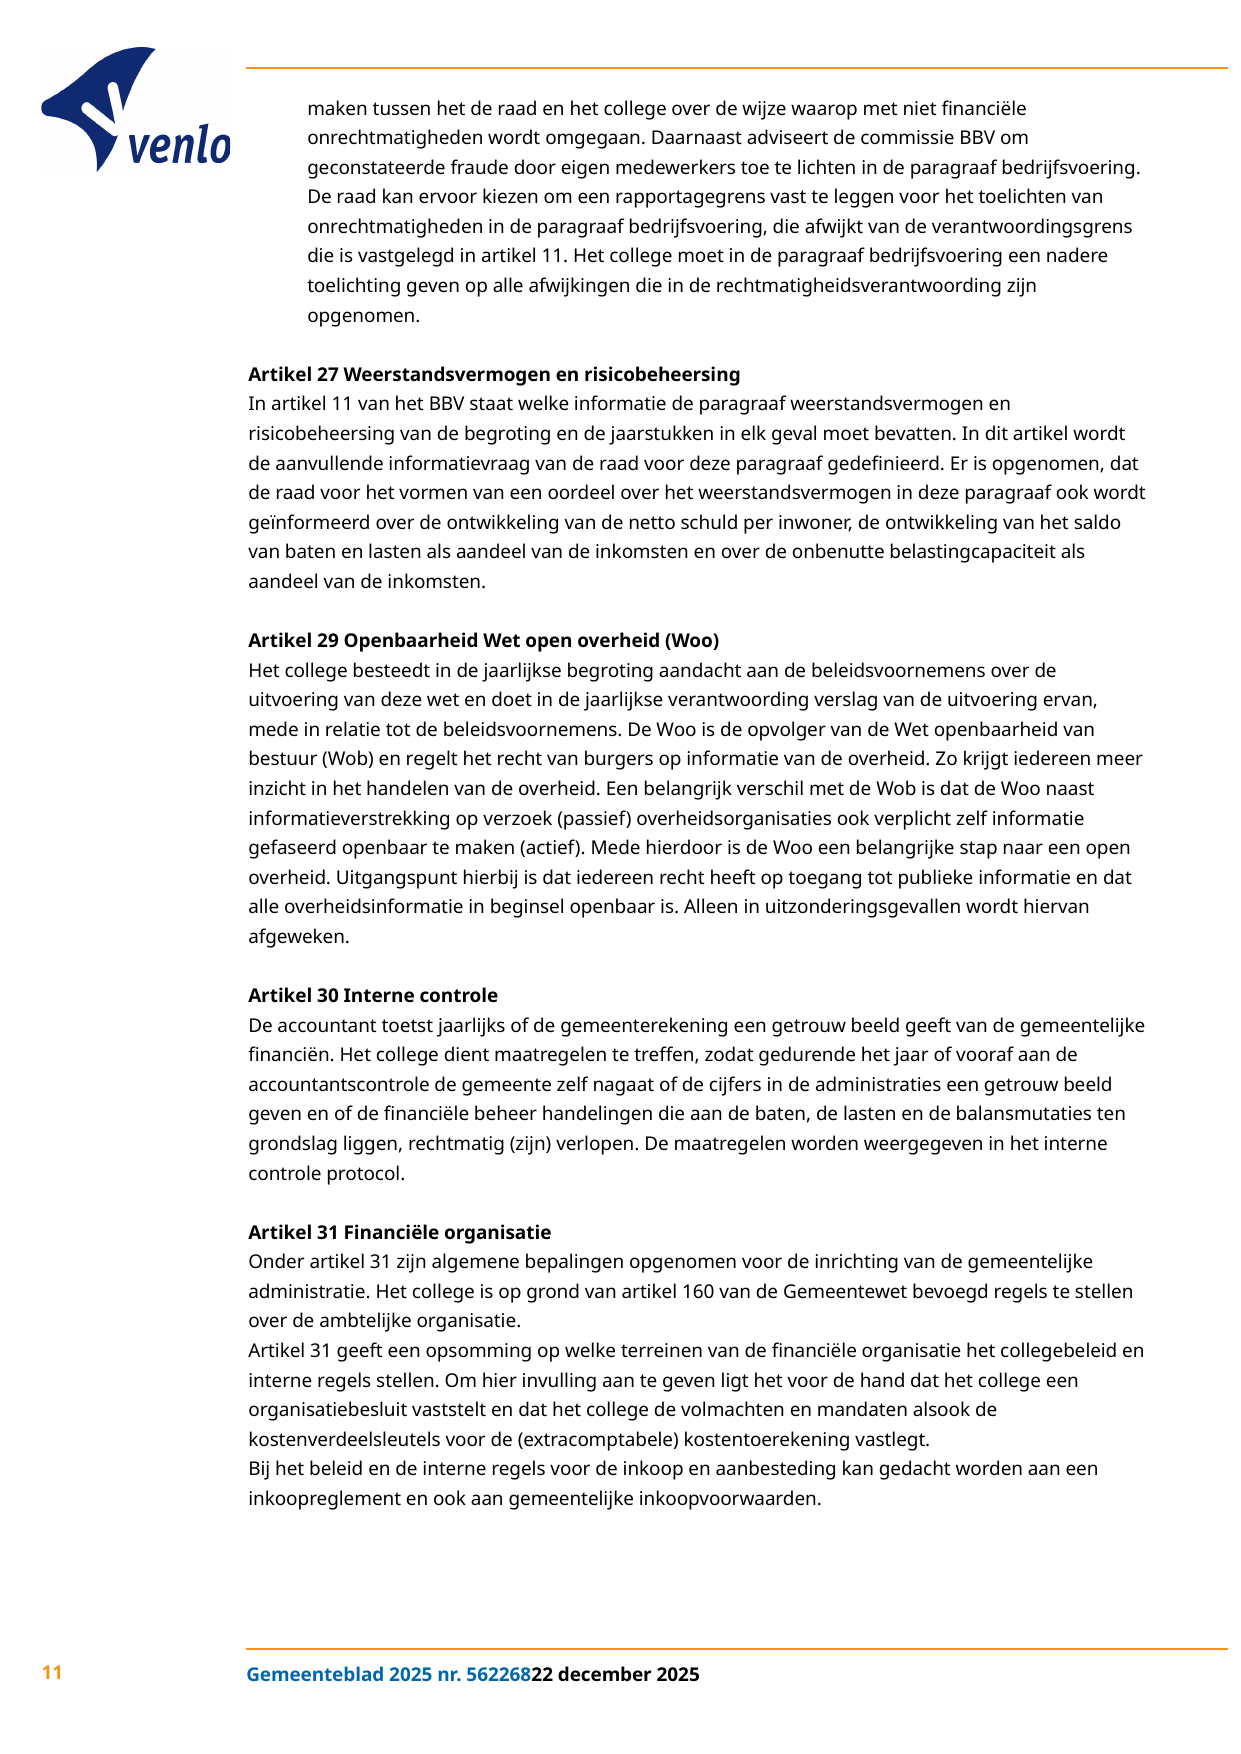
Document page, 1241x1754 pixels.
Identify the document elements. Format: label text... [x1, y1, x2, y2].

text Het college besteedt in de jaarlijkse begroting aandacht aan de beleidsvoornemens over de uitvoering van deze wet en doet in de jaarlijkse verantwoording verslag van de uitvoering ervan, mede in relatie tot de beleidsvoornemens. De Woo is de opvolger van de Wet openbaarheid van bestuur (Wob) en regelt het recht van burgers op informatie van de overheid. Zo krijgt iedereen meer inzicht in het handelen van de overheid. Een belangrijk verschil met de Wob is dat de Woo naast informatieverstrekking op verzoek (passief) overheidsorganisaties ook verplicht zelf informatie gefaseerd openbaar te maken (actief). Mede hierdoor is de Woo een belangrijke stap naar een open overheid. Uitgangspunt hierbij is dat iedereen recht heeft op toegang tot publieke informatie en dat alle overheidsinformatie in beginsel openbaar is. Alleen in uitzonderingsgevallen wordt hiervan afgeweken. [248, 657, 1152, 949]
text Onder artikel 31 zijn algemene bepalingen opgenomen voor de inrichting van de gemeentelijke administratie. Het college is op grond van artikel 160 van de Gemeentewet bevoegd regels te stellen over de ambtelijke organisatie. [248, 1248, 1152, 1333]
text De accountant toetst jaarlijks of de gemeenterekening een getrouw beeld geeft van de gemeentelijke financiën. Het college dient maatregelen te treffen, zodat gedurende het jaar of vooraf aan de accountantscontrole de gemeente zelf nagaat of de cijfers in de administraties een getrouw beeld geven en of de financiële beheer handelingen die aan de baten, de lasten en de balansmutaties ten grondslag liggen, rechtmatig (zijn) verlopen. De maatregelen worden weergegeven in het interne controle protocol. [248, 1012, 1152, 1186]
list maken tussen het de raad en het college over de wijze waarop met niet financiële onrechtmatigheden wordt omgegaan. Daarnaast adviseert de commissie BBV om geconstateerde fraude door eigen medewerkers toe te lichten in de paragraaf bedrijfsvoering. De raad kan ervoor kiezen om een rapportagegrens vast te leggen voor het toelichten van onrechtmatigheden in de paragraaf bedrijfsvoering, die afwijkt van de verantwoordingsgrens die is vastgelegd in artikel 11. Het college moet in de paragraaf bedrijfsvoering een nadere toelichting geven op alle afwijkingen die in de rechtmatigheidsverantwoording zijn opgenomen. [248, 95, 1152, 328]
text Bij het beleid en de interne regels voor de inkoop en aanbesteding kan gedacht worden aan een inkoopreglement en ook aan gemeentelijke inkoopvoorwaarden. [248, 1456, 1152, 1511]
text Artikel 31 Financiële organisatie [248, 1219, 1152, 1245]
text Artikel 29 Openbaarheid Wet open overheid (Woo) [248, 627, 1152, 653]
text Artikel 31 geeft een opsomming op welke terreinen van de financiële organisatie het collegebeleid en interne regels stellen. Om hier invulling aan te geven ligt het voor de hand dat het college een organisatiebesluit vaststelt en dat het college de volmachten en mandaten alsook de kostenverdeelsleutels voor de (extracomptabele) kostentoerekening vastlegt. [248, 1337, 1152, 1452]
text Artikel 27 Weerstandsvermogen en risicobeheersing [248, 361, 1152, 387]
picture [41, 47, 231, 172]
text Artikel 30 Interne controle [248, 982, 1152, 1008]
text In artikel 11 van het BBV staat welke informatie de paragraaf weerstandsvermogen en risicobeheersing van de begroting en de jaarstukken in elk geval moet bevatten. In dit artikel wordt de aanvullende informatievraag van de raad voor deze paragraaf gedefinieerd. Er is opgenomen, dat de raad voor het vormen van een oordeel over het weerstandsvermogen in deze paragraaf ook wordt geïnformeerd over de ontwikkeling van de netto schuld per inwoner, de ontwikkeling van het saldo van baten en lasten als aandeel van de inkomsten en over de onbenutte belastingcapaciteit als aandeel van de inkomsten. [248, 391, 1152, 594]
